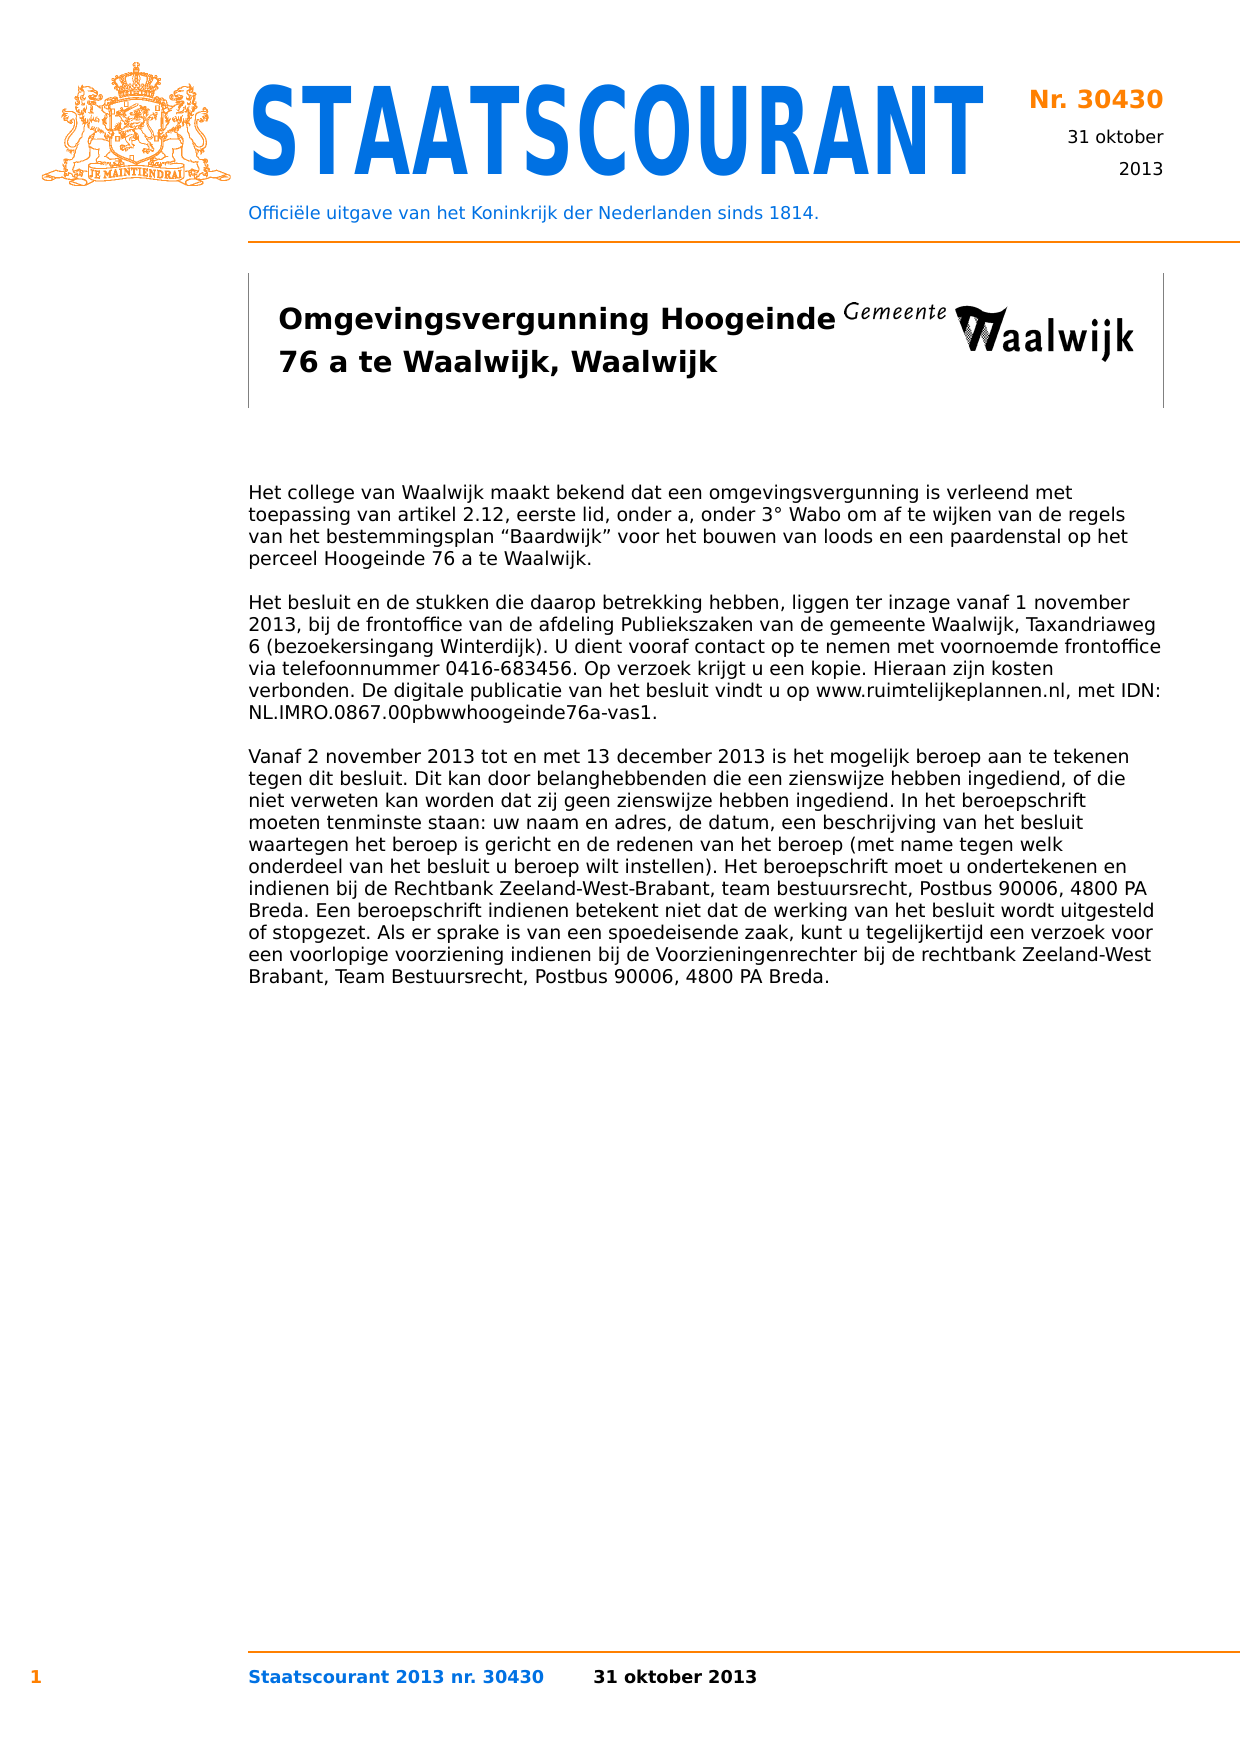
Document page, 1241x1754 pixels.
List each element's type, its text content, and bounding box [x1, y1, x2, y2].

table_header [25, 62, 248, 241]
table_cell Officiële uitgave van het Koninkrijk der Nederlanden sinds 1814. [248, 203, 1240, 241]
table_header STAATSCOURANT [248, 62, 998, 203]
table_cell 2013 [998, 153, 1240, 203]
text Het besluit en de stukken die daarop betrekking hebben, liggen ter inzage vanaf 1 november 2013, bij de frontoffice van de afdeling Publiekszaken van de gemeente Waalwijk, Taxandriaweg 6 (bezoekersingang Winterdijk). U dient vooraf contact op te nemen met voornoemde frontoffice via telefoonnummer 0416-683456. Op verzoek krijgt u een kopie. Hieraan zijn kosten verbonden. De digitale publicatie van het besluit vindt u op www.ruimtelijkeplannen.nl, met IDN: NL.IMRO.0867.00pbwwhoogeinde76a-vas1. [248, 592, 1163, 724]
picture [844, 302, 1134, 362]
table_cell 31 oktober [998, 121, 1240, 153]
picture [41, 62, 231, 186]
text Vanaf 2 november 2013 tot en met 13 december 2013 is het mogelijk beroep aan te tekenen tegen dit besluit. Dit kan door belanghebbenden die een zienswijze hebben ingediend, of die niet verweten kan worden dat zij geen zienswijze hebben ingediend. In het beroepschrift moeten tenminste staan: uw naam en adres, de datum, een beschrijving van het besluit waartegen het beroep is gericht en de redenen van het beroep (met name tegen welk onderdeel van het besluit u beroep wilt instellen). Het beroepschrift moet u ondertekenen en indienen bij de Rechtbank Zeeland-West-Brabant, team bestuursrecht, Postbus 90006, 4800 PA Breda. Een beroepschrift indienen betekent niet dat de werking van het besluit wordt uitgesteld of stopgezet. Als er sprake is van een spoedeisende zaak, kunt u tegelijkertijd een verzoek voor een voorlopige voorziening indienen bij de Voorzieningenrechter bij de rechtbank Zeeland-West Brabant, Team Bestuursrecht, Postbus 90006, 4800 PA Breda. [248, 746, 1163, 988]
subtitle Omgevingsvergunning Hoogeinde 76 a te Waalwijk, Waalwijk [249, 273, 1163, 408]
text Het college van Waalwijk maakt bekend dat een omgevingsvergunning is verleend met toepassing van artikel 2.12, eerste lid, onder a, onder 3° Wabo om af te wijken van de regels van het bestemmingsplan “Baardwijk” voor het bouwen van loods en een paardenstal op het perceel Hoogeinde 76 a te Waalwijk. [248, 482, 1163, 570]
table_header Nr. 30430 [998, 62, 1240, 121]
